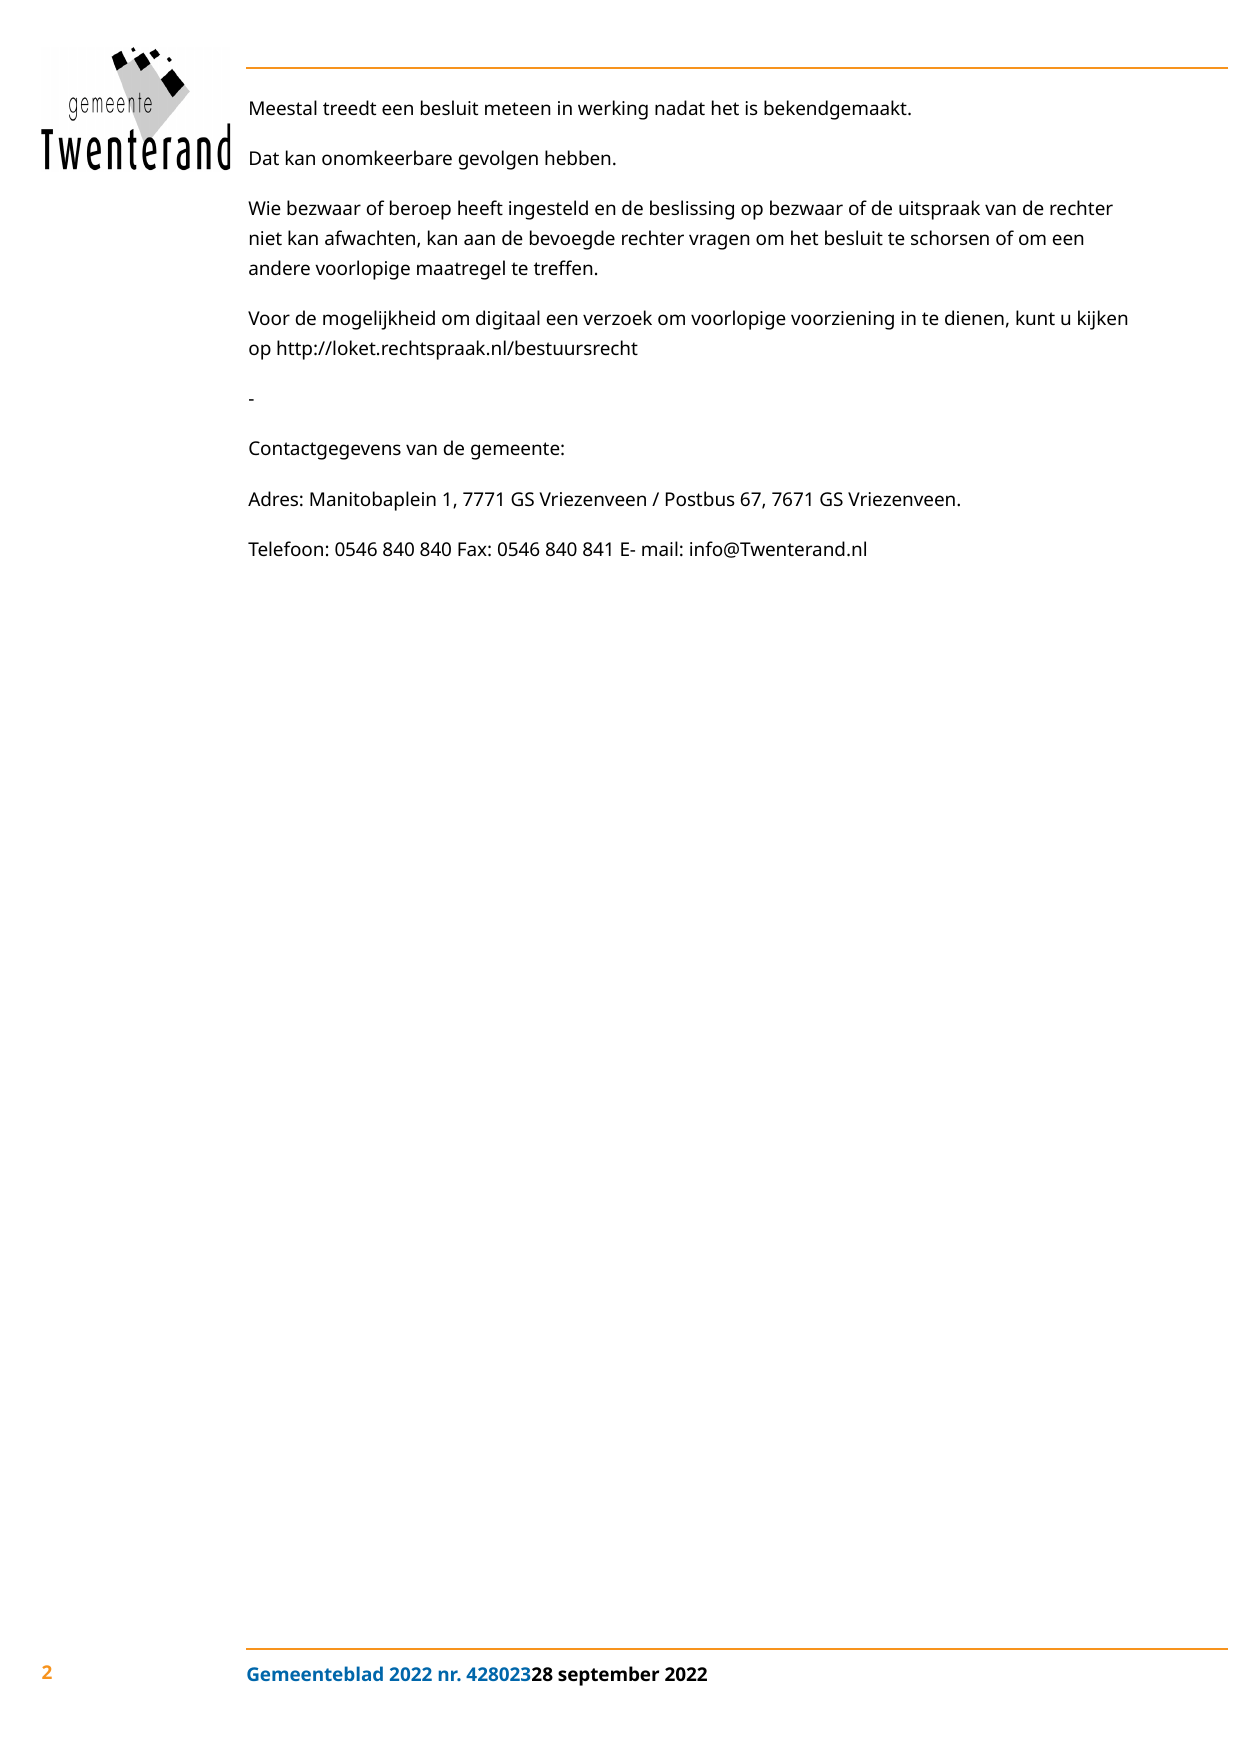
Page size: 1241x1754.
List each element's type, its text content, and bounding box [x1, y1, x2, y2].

picture [41, 47, 231, 172]
text - [248, 385, 1152, 411]
text Telefoon: 0546 840 840 Fax: 0546 840 841 E- mail: info@Twenterand.nl [248, 536, 1152, 562]
text Wie bezwaar of beroep heeft ingesteld en de beslissing op bezwaar of de uitspraak van de rechter niet kan afwachten, kan aan de bevoegde rechter vragen om het besluit te schorsen of om een andere voorlopige maatregel te treffen. [248, 196, 1152, 281]
text Meestal treedt een besluit meteen in werking nadat het is bekendgemaakt. [248, 95, 1152, 121]
text Dat kan onomkeerbare gevolgen hebben. [248, 145, 1152, 171]
text Voor de mogelijkheid om digitaal een verzoek om voorlopige voorziening in te dienen, kunt u kijken op http://loket.rechtspraak.nl/bestuursrecht [248, 305, 1152, 361]
text Adres: Manitobaplein 1, 7771 GS Vriezenveen / Postbus 67, 7671 GS Vriezenveen. [248, 486, 1152, 512]
text Contactgegevens van de gemeente: [248, 436, 1152, 461]
